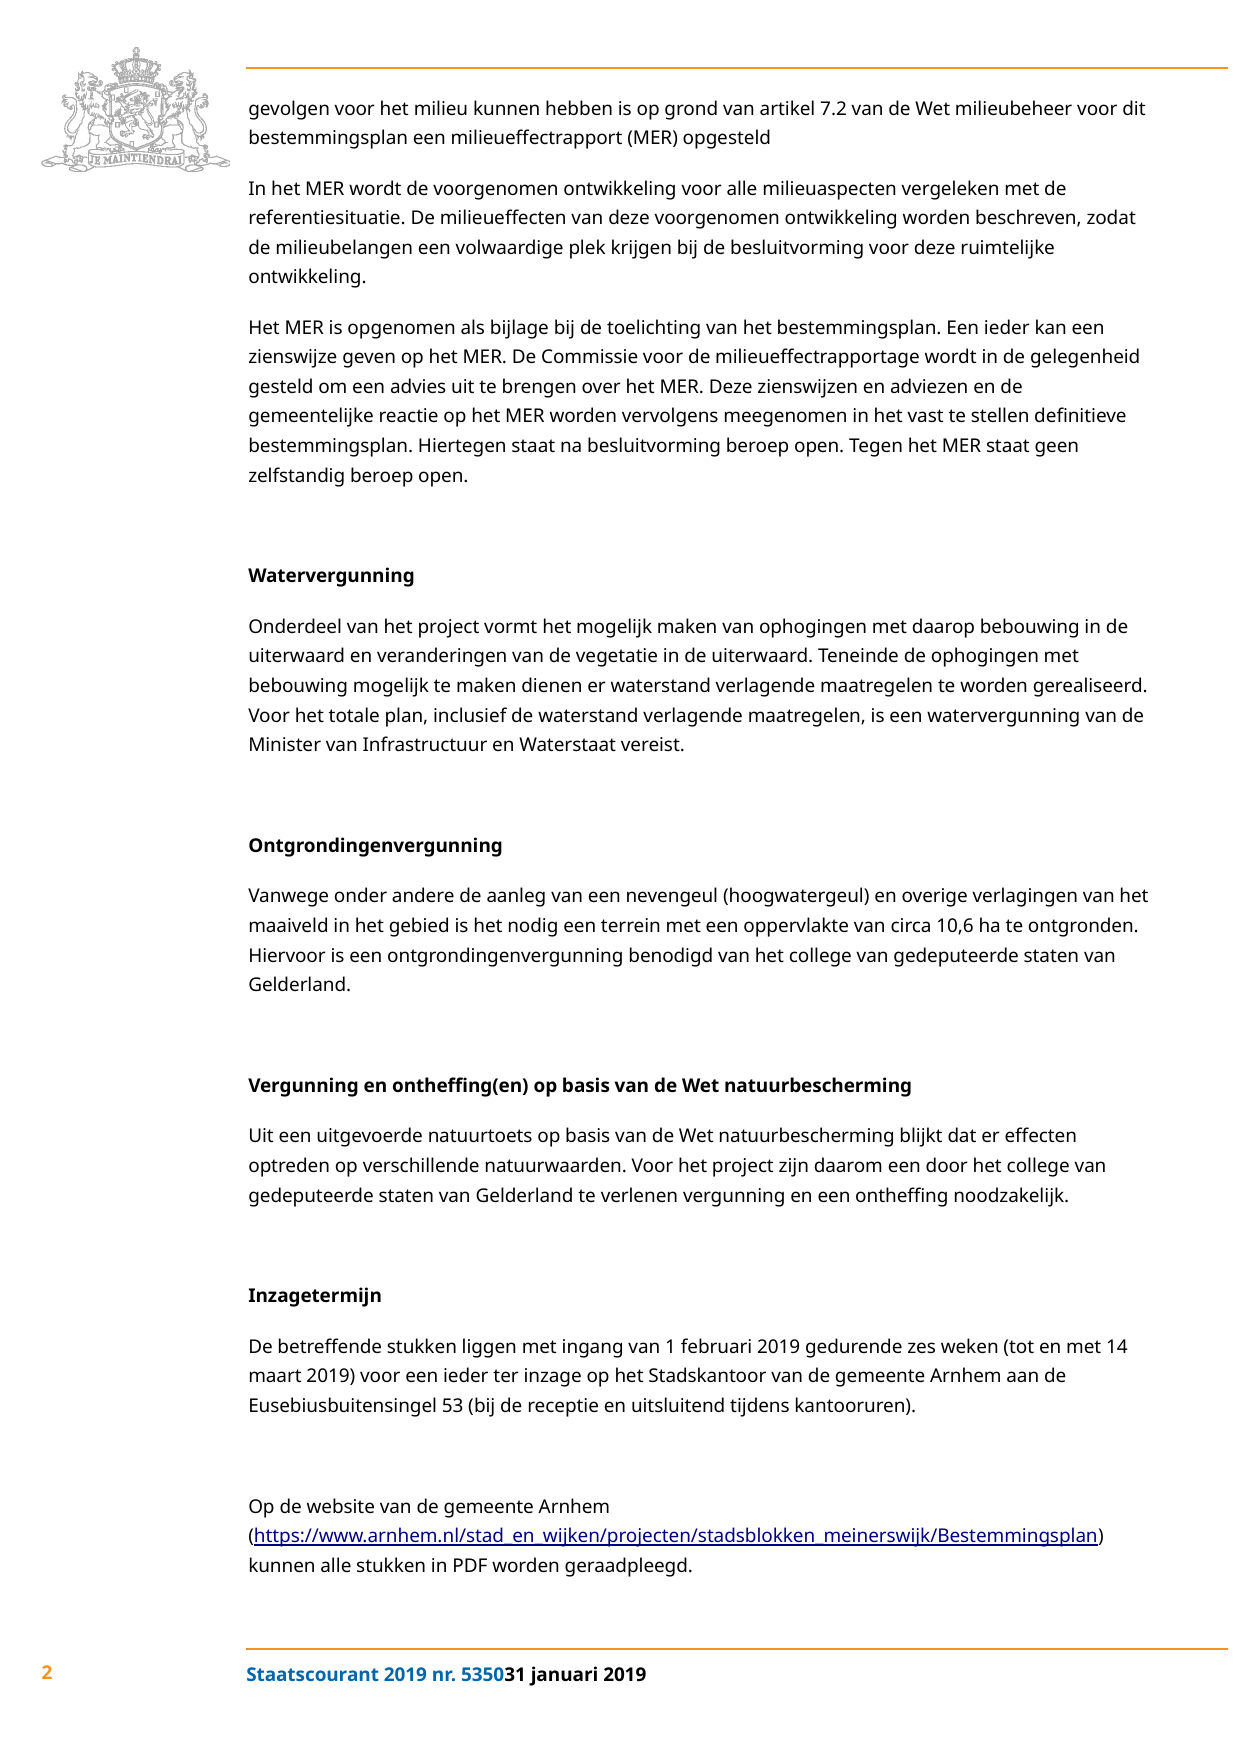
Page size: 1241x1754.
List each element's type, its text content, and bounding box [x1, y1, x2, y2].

text Op de website van de gemeente Arnhem (https://www.arnhem.nl/stad_en_wijken/projecten/stadsblokken_meinerswijk/Bestemmingsplan) kunnen alle stukken in PDF worden geraadpleegd. [248, 1493, 1152, 1578]
text Vergunning en ontheffing(en) op basis van de Wet natuurbescherming [248, 1072, 1152, 1098]
text Inzagetermijn [248, 1283, 1152, 1308]
text Onderdeel van het project vormt het mogelijk maken van ophogingen met daarop bebouwing in de uiterwaard en veranderingen van de vegetatie in de uiterwaard. Teneinde de ophogingen met bebouwing mogelijk te maken dienen er waterstand verlagende maatregelen te worden gerealiseerd. Voor het totale plan, inclusief de waterstand verlagende maatregelen, is een watervergunning van de Minister van Infrastructuur en Waterstaat vereist. [248, 613, 1152, 757]
text Vanwege onder andere de aanleg van een nevengeul (hoogwatergeul) en overige verlagingen van het maaiveld in het gebied is het nodig een terrein met een oppervlakte van circa 10,6 ha te ontgronden. Hiervoor is een ontgrondingenvergunning benodigd van het college van gedeputeerde staten van Gelderland. [248, 883, 1152, 997]
text Uit een uitgevoerde natuurtoets op basis van de Wet natuurbescherming blijkt dat er effecten optreden op verschillende natuurwaarden. Voor het project zijn daarom een door het college van gedeputeerde staten van Gelderland te verlenen vergunning en een ontheffing noodzakelijk. [248, 1123, 1152, 1208]
text Watervergunning [248, 563, 1152, 588]
text Het MER is opgenomen als bijlage bij de toelichting van het bestemmingsplan. Een ieder kan een zienswijze geven op het MER. De Commissie voor de milieueffectrapportage wordt in de gelegenheid gesteld om een advies uit te brengen over het MER. Deze zienswijzen en adviezen en de gemeentelijke reactie op het MER worden vervolgens meegenomen in het vast te stellen definitieve bestemmingsplan. Hiertegen staat na besluitvorming beroep open. Tegen het MER staat geen zelfstandig beroep open. [248, 314, 1152, 488]
picture [41, 47, 231, 172]
text gevolgen voor het milieu kunnen hebben is op grond van artikel 7.2 van de Wet milieubeheer voor dit bestemmingsplan een milieueffectrapport (MER) opgesteld [248, 95, 1152, 150]
text Ontgrondingenvergunning [248, 832, 1152, 858]
text De betreffende stukken liggen met ingang van 1 februari 2019 gedurende zes weken (tot en met 14 maart 2019) voor een ieder ter inzage op het Stadskantoor van de gemeente Arnhem aan de Eusebiusbuitensingel 53 (bij de receptie en uitsluitend tijdens kantooruren). [248, 1333, 1152, 1418]
text In het MER wordt de voorgenomen ontwikkeling voor alle milieuaspecten vergeleken met de referentiesituatie. De milieueffecten van deze voorgenomen ontwikkeling worden beschreven, zodat de milieubelangen een volwaardige plek krijgen bij de besluitvorming voor deze ruimtelijke ontwikkeling. [248, 175, 1152, 289]
